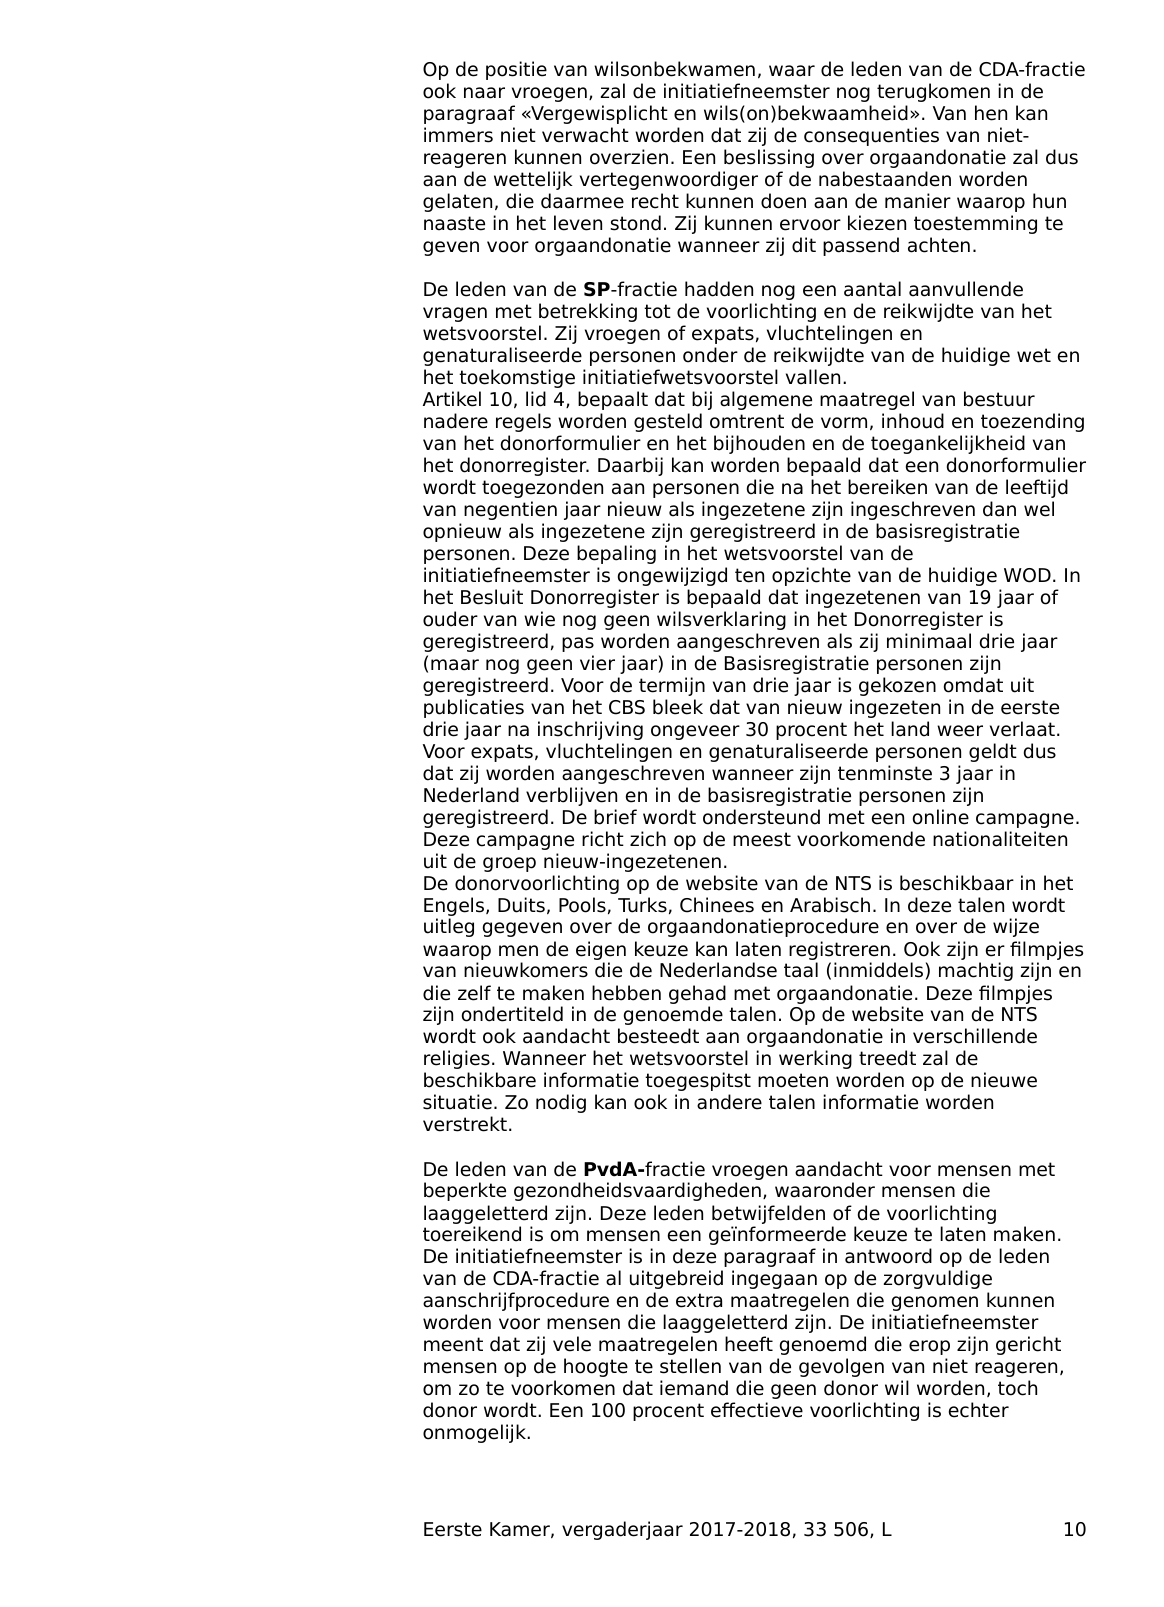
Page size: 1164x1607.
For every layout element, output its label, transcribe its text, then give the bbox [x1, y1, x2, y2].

text De donorvoorlichting op de website van de NTS is beschikbaar in het Engels, Duits, Pools, Turks, Chinees en Arabisch. In deze talen wordt uitleg gegeven over de orgaandonatieprocedure en over de wijze waarop men de eigen keuze kan laten registreren. Ook zijn er filmpjes van nieuwkomers die de Nederlandse taal (inmiddels) machtig zijn en die zelf te maken hebben gehad met orgaandonatie. Deze filmpjes zijn ondertiteld in de genoemde talen. Op de website van de NTS wordt ook aandacht besteedt aan orgaandonatie in verschillende religies. Wanneer het wetsvoorstel in werking treedt zal de beschikbare informatie toegespitst moeten worden op de nieuwe situatie. Zo nodig kan ook in andere talen informatie worden verstrekt. [422, 872, 1087, 1136]
text De leden van de SP-fractie hadden nog een aantal aanvullende vragen met betrekking tot de voorlichting en de reikwijdte van het wetsvoorstel. Zij vroegen of expats, vluchtelingen en genaturaliseerde personen onder de reikwijdte van de huidige wet en het toekomstige initiatiefwetsvoorstel vallen. [422, 279, 1087, 389]
text De leden van de PvdA-fractie vroegen aandacht voor mensen met beperkte gezondheidsvaardigheden, waaronder mensen die laaggeletterd zijn. Deze leden betwijfelden of de voorlichting toereikend is om mensen een geïnformeerde keuze te laten maken. [422, 1158, 1087, 1246]
text De initiatiefneemster is in deze paragraaf in antwoord op de leden van de CDA-fractie al uitgebreid ingegaan op de zorgvuldige aanschrijfprocedure en de extra maatregelen die genomen kunnen worden voor mensen die laaggeletterd zijn. De initiatiefneemster meent dat zij vele maatregelen heeft genoemd die erop zijn gericht mensen op de hoogte te stellen van de gevolgen van niet reageren, om zo te voorkomen dat iemand die geen donor wil worden, toch donor wordt. Een 100 procent effectieve voorlichting is echter onmogelijk. [422, 1246, 1087, 1444]
text Op de positie van wilsonbekwamen, waar de leden van de CDA-fractie ook naar vroegen, zal de initiatiefneemster nog terugkomen in de paragraaf «Vergewisplicht en wils(on)bekwaamheid». Van hen kan immers niet verwacht worden dat zij de consequenties van niet-reageren kunnen overzien. Een beslissing over orgaandonatie zal dus aan de wettelijk vertegenwoordiger of de nabestaanden worden gelaten, die daarmee recht kunnen doen aan de manier waarop hun naaste in het leven stond. Zij kunnen ervoor kiezen toestemming te geven voor orgaandonatie wanneer zij dit passend achten. [422, 59, 1087, 257]
text Artikel 10, lid 4, bepaalt dat bij algemene maatregel van bestuur nadere regels worden gesteld omtrent de vorm, inhoud en toezending van het donorformulier en het bijhouden en de toegankelijkheid van het donorregister. Daarbij kan worden bepaald dat een donorformulier wordt toegezonden aan personen die na het bereiken van de leeftijd van negentien jaar nieuw als ingezetene zijn ingeschreven dan wel opnieuw als ingezetene zijn geregistreerd in de basisregistratie personen. Deze bepaling in het wetsvoorstel van de initiatiefneemster is ongewijzigd ten opzichte van de huidige WOD. In het Besluit Donorregister is bepaald dat ingezetenen van 19 jaar of ouder van wie nog geen wilsverklaring in het Donorregister is geregistreerd, pas worden aangeschreven als zij minimaal drie jaar (maar nog geen vier jaar) in de Basisregistratie personen zijn geregistreerd. Voor de termijn van drie jaar is gekozen omdat uit publicaties van het CBS bleek dat van nieuw ingezeten in de eerste drie jaar na inschrijving ongeveer 30 procent het land weer verlaat. Voor expats, vluchtelingen en genaturaliseerde personen geldt dus dat zij worden aangeschreven wanneer zijn tenminste 3 jaar in Nederland verblijven en in de basisregistratie personen zijn geregistreerd. De brief wordt ondersteund met een online campagne. Deze campagne richt zich op de meest voorkomende nationaliteiten uit de groep nieuw-ingezetenen. [422, 389, 1087, 872]
